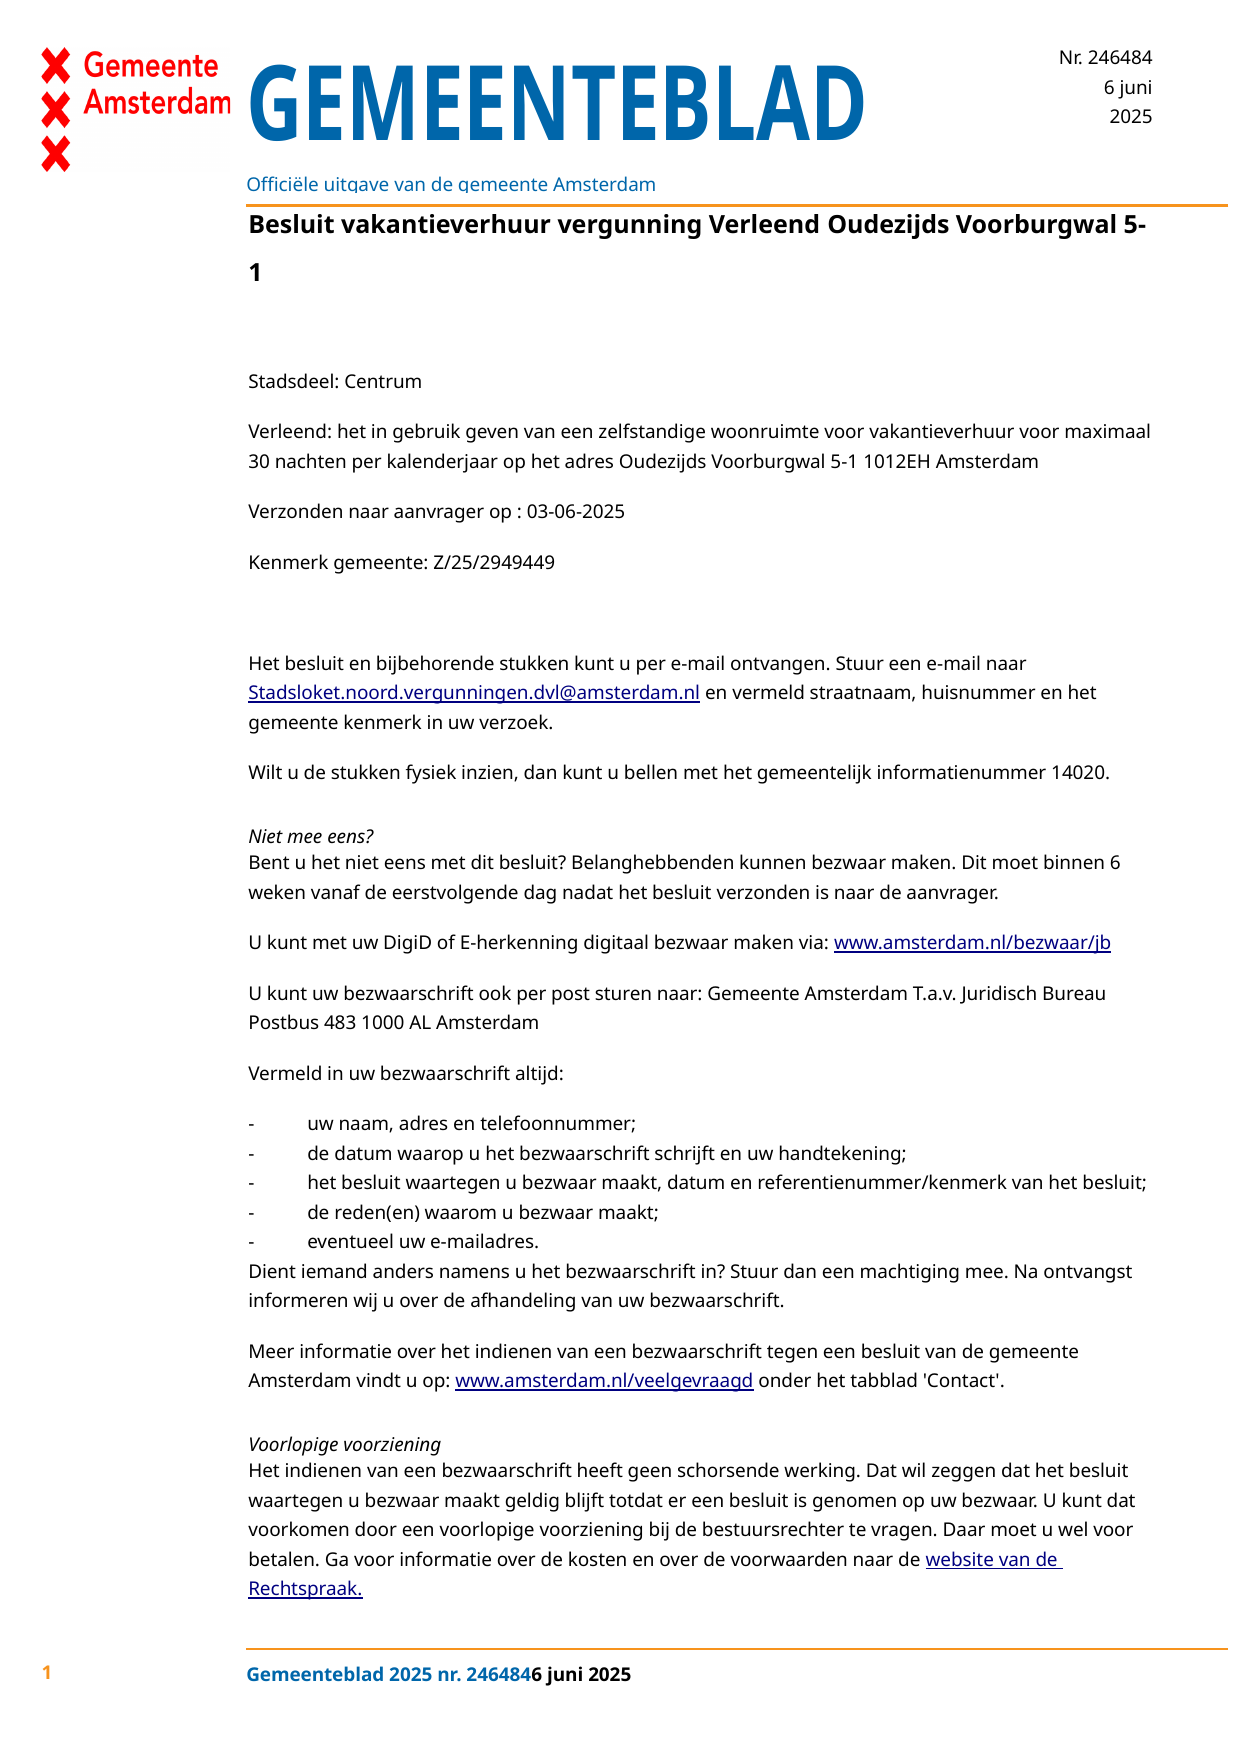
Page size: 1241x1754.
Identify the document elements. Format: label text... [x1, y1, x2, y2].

list het besluit waartegen u bezwaar maakt, datum en referentienummer/kenmerk van het besluit; [248, 1169, 1152, 1195]
picture [41, 47, 231, 172]
text Meer informatie over het indienen van een bezwaarschrift tegen een besluit van de gemeente Amsterdam vindt u op: www.amsterdam.nl/veelgevraagd onder het tabblad 'Contact'. [248, 1338, 1152, 1393]
list eventueel uw e-mailadres. [248, 1228, 1152, 1254]
text Het indienen van een bezwaarschrift heeft geen schorsende werking. Dat wil zeggen dat het besluit waartegen u bezwaar maakt geldig blijft totdat er een besluit is genomen op uw bezwaar. U kunt dat voorkomen door een voorlopige voorziening bij de bestuursrechter te vragen. Daar moet u wel voor betalen. Ga voor informatie over de kosten en over de voorwaarden naar de website van de Rechtspraak. [248, 1457, 1152, 1601]
text Kenmerk gemeente: Z/25/2949449 [248, 549, 1152, 575]
text Verzonden naar aanvrager op : 03-06-2025 [248, 499, 1152, 524]
text Voorlopige voorziening [248, 1432, 1152, 1457]
text Vermeld in uw bezwaarschrift altijd: [248, 1060, 1152, 1085]
text Verleend: het in gebruik geven van een zelfstandige woonruimte voor vakantieverhuur voor maximaal 30 nachten per kalenderjaar op het adres Oudezijds Voorburgwal 5-1 1012EH Amsterdam [248, 419, 1152, 474]
text Dient iemand anders namens u het bezwaarschrift in? Stuur dan een machtiging mee. Na ontvangst informeren wij u over de afhandeling van uw bezwaarschrift. [248, 1258, 1152, 1313]
text Stadsdeel: Centrum [248, 368, 1152, 394]
text U kunt met uw DigiD of E-herkenning digitaal bezwaar maken via: www.amsterdam.nl/bezwaar/jb [248, 929, 1152, 955]
list de reden(en) waarom u bezwaar maakt; [248, 1199, 1152, 1224]
text Het besluit en bijbehorende stukken kunt u per e-mail ontvangen. Stuur een e-mail naar Stadsloket.noord.vergunningen.dvl@amsterdam.nl en vermeld straatnaam, huisnummer en het gemeente kenmerk in uw verzoek. [248, 650, 1152, 735]
text Besluit vakantieverhuur vergunning Verleend Oudezijds Voorburgwal 5-1 [248, 207, 1152, 288]
text Bent u het niet eens met dit besluit? Belanghebbenden kunnen bezwaar maken. Dit moet binnen 6 weken vanaf de eerstvolgende dag nadat het besluit verzonden is naar de aanvrager. [248, 849, 1152, 904]
list uw naam, adres en telefoonnummer; [248, 1110, 1152, 1136]
text Niet mee eens? [248, 823, 1152, 849]
list de datum waarop u het bezwaarschrift schrijft en uw handtekening; [248, 1140, 1152, 1165]
text U kunt uw bezwaarschrift ook per post sturen naar: Gemeente Amsterdam T.a.v. Juridisch Bureau Postbus 483 1000 AL Amsterdam [248, 980, 1152, 1035]
text Wilt u de stukken fysiek inzien, dan kunt u bellen met het gemeentelijk informatienummer 14020. [248, 759, 1152, 785]
